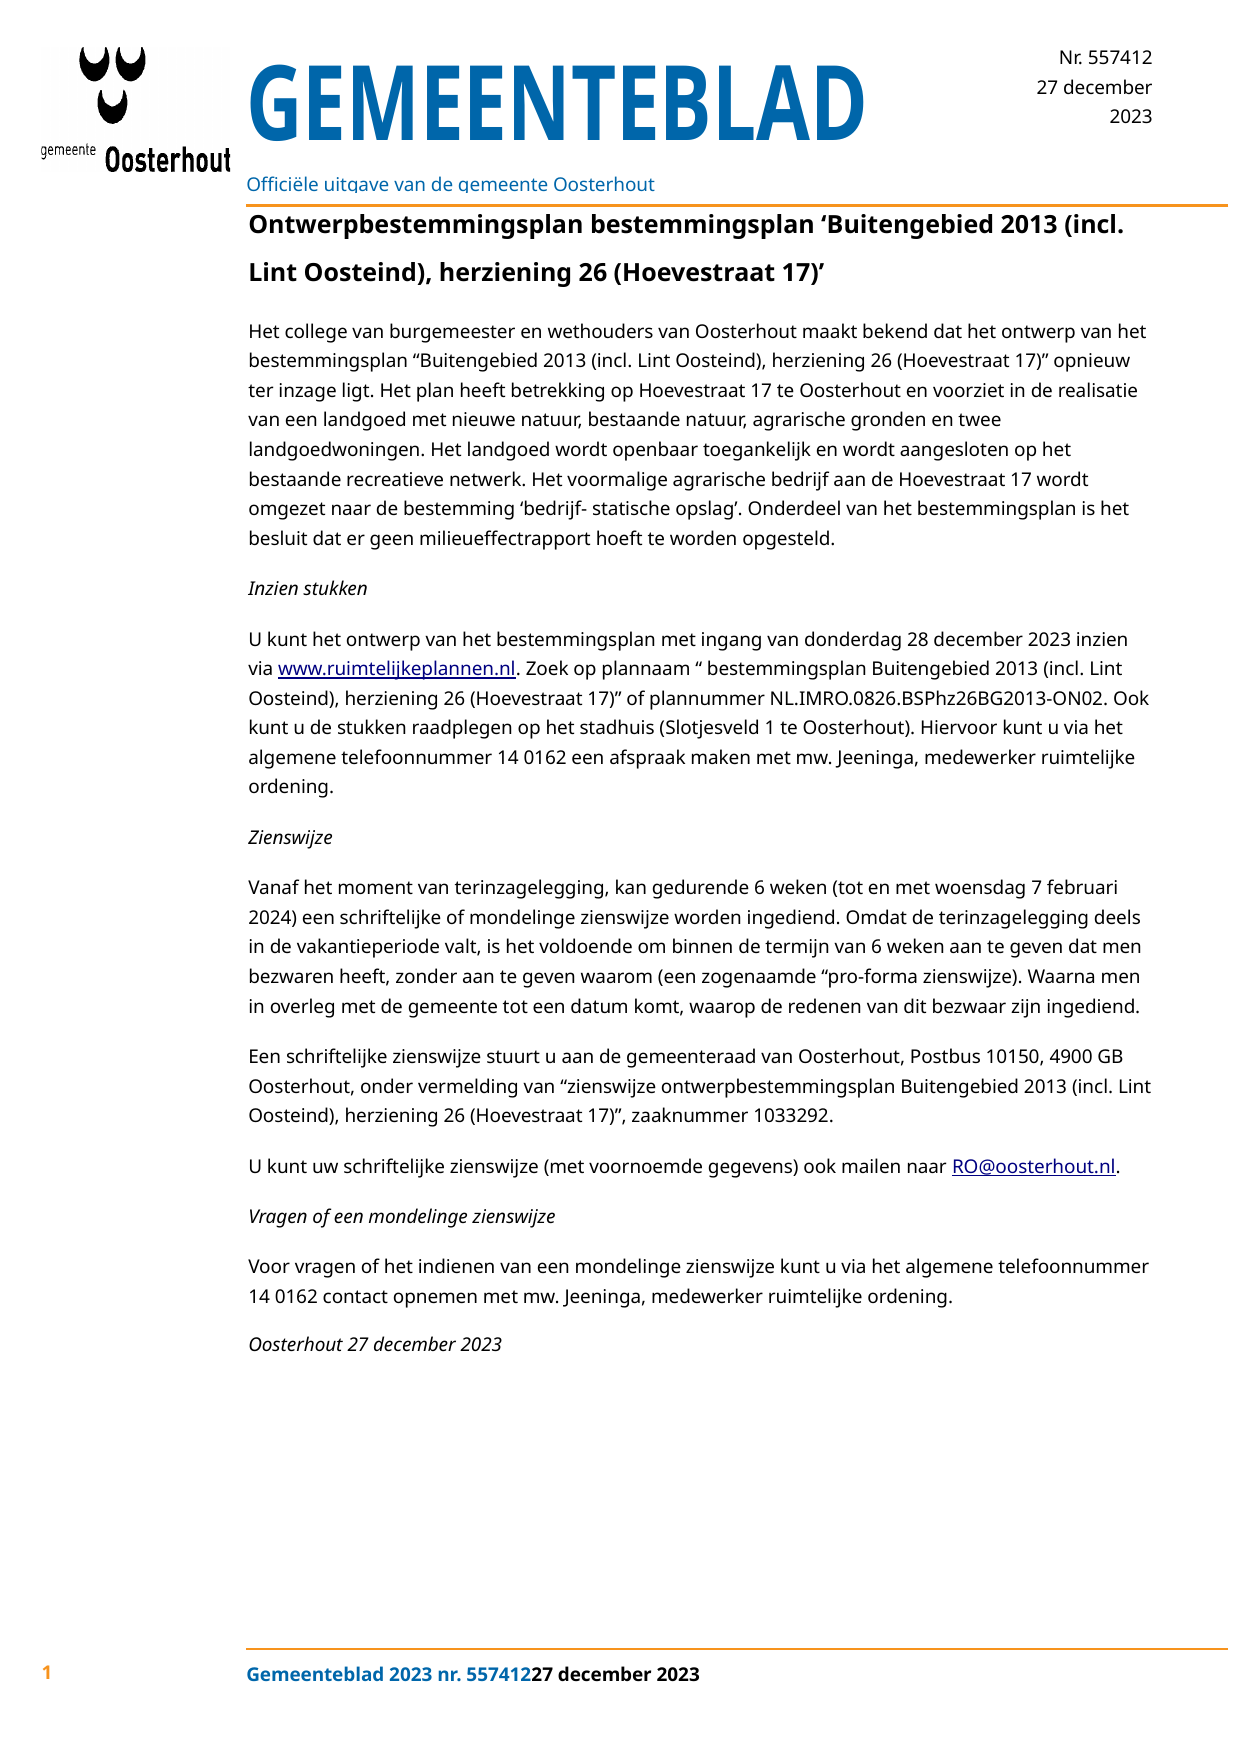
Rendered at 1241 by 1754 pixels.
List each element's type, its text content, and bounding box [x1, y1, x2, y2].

text Ontwerpbestemmingsplan bestemmingsplan ‘Buitengebied 2013 (incl. Lint Oosteind), herziening 26 (Hoevestraat 17)’ [248, 207, 1152, 288]
text Zienswijze [248, 824, 1152, 850]
picture [41, 47, 231, 172]
text Het college van burgemeester en wethouders van Oosterhout maakt bekend dat het ontwerp van het bestemmingsplan “Buitengebied 2013 (incl. Lint Oosteind), herziening 26 (Hoevestraat 17)” opnieuw ter inzage ligt. Het plan heeft betrekking op Hoevestraat 17 te Oosterhout en voorziet in de realisatie van een landgoed met nieuwe natuur, bestaande natuur, agrarische gronden en twee landgoedwoningen. Het landgoed wordt openbaar toegankelijk en wordt aangesloten op het bestaande recreatieve netwerk. Het voormalige agrarische bedrijf aan de Hoevestraat 17 wordt omgezet naar de bestemming ‘bedrijf- statische opslag’. Onderdeel van het bestemmingsplan is het besluit dat er geen milieueffectrapport hoeft te worden opgesteld. [248, 318, 1152, 551]
text U kunt het ontwerp van het bestemmingsplan met ingang van donderdag 28 december 2023 inzien via www.ruimtelijkeplannen.nl. Zoek op plannaam “ bestemmingsplan Buitengebied 2013 (incl. Lint Oosteind), herziening 26 (Hoevestraat 17)” of plannummer NL.IMRO.0826.BSPhz26BG2013-ON02. Ook kunt u de stukken raadplegen op het stadhuis (Slotjesveld 1 te Oosterhout). Hiervoor kunt u via het algemene telefoonnummer 14 0162 een afspraak maken met mw. Jeeninga, medewerker ruimtelijke ordening. [248, 626, 1152, 799]
text Vragen of een mondelinge zienswijze [248, 1203, 1152, 1229]
text Oosterhout 27 december 2023 [248, 1331, 1152, 1357]
text Vanaf het moment van terinzagelegging, kan gedurende 6 weken (tot en met woensdag 7 februari 2024) een schriftelijke of mondelinge zienswijze worden ingediend. Omdat de terinzagelegging deels in de vakantieperiode valt, is het voldoende om binnen de termijn van 6 weken aan te geven dat men bezwaren heeft, zonder aan te geven waarom (een zogenaamde “pro-forma zienswijze). Waarna men in overleg met de gemeente tot een datum komt, waarop de redenen van dit bezwaar zijn ingediend. [248, 874, 1152, 1019]
text Inzien stukken [248, 575, 1152, 601]
text Een schriftelijke zienswijze stuurt u aan de gemeenteraad van Oosterhout, Postbus 10150, 4900 GB Oosterhout, onder vermelding van “zienswijze ontwerpbestemmingsplan Buitengebied 2013 (incl. Lint Oosteind), herziening 26 (Hoevestraat 17)”, zaaknummer 1033292. [248, 1043, 1152, 1128]
text Voor vragen of het indienen van een mondelinge zienswijze kunt u via het algemene telefoonnummer 14 0162 contact opnemen met mw. Jeeninga, medewerker ruimtelijke ordening. [248, 1254, 1152, 1309]
text U kunt uw schriftelijke zienswijze (met voornoemde gegevens) ook mailen naar RO@oosterhout.nl. [248, 1153, 1152, 1179]
